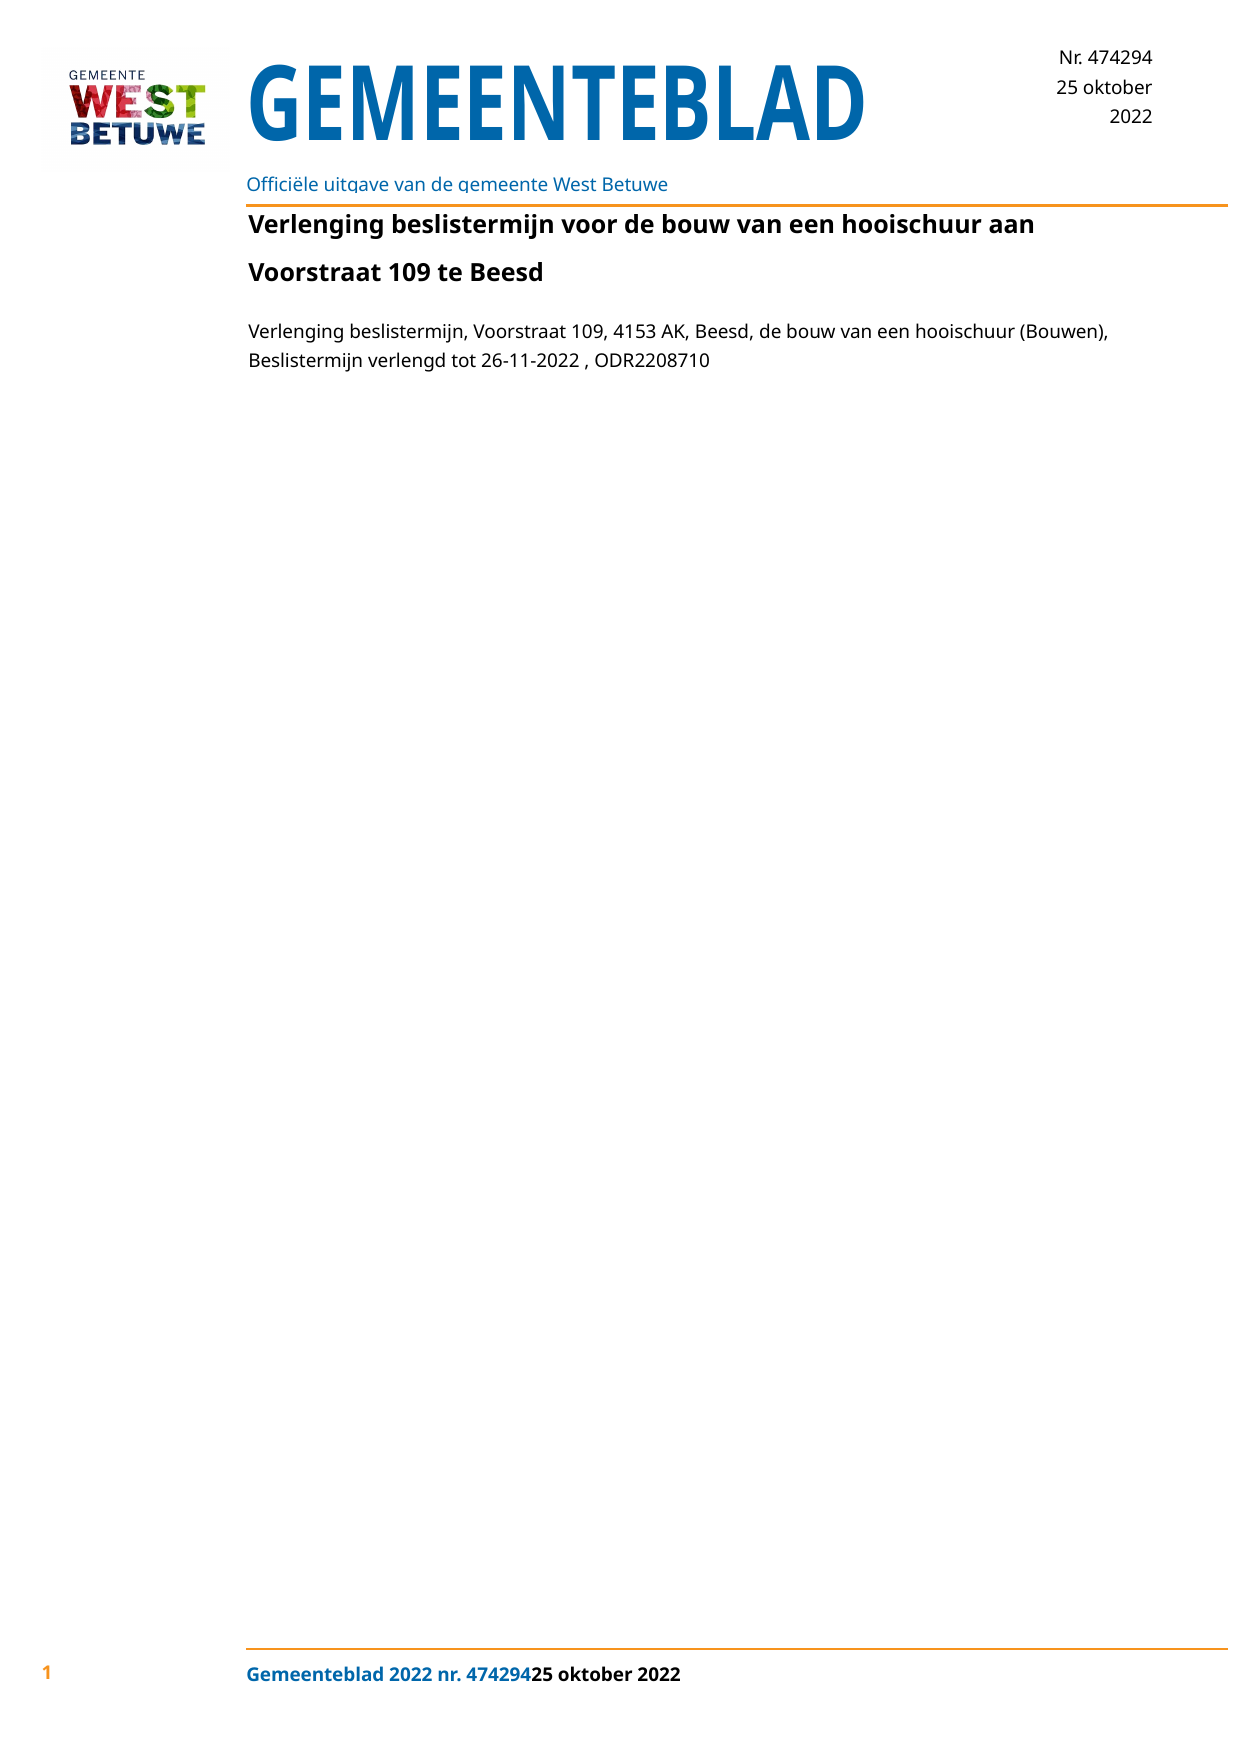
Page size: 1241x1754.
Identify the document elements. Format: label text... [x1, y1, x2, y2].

text Verlenging beslistermijn voor de bouw van een hooischuur aan Voorstraat 109 te Beesd [248, 207, 1152, 288]
picture [41, 47, 231, 172]
text Verlenging beslistermijn, Voorstraat 109, 4153 AK, Beesd, de bouw van een hooischuur (Bouwen), Beslistermijn verlengd tot 26-11-2022 , ODR2208710 [248, 318, 1152, 373]
